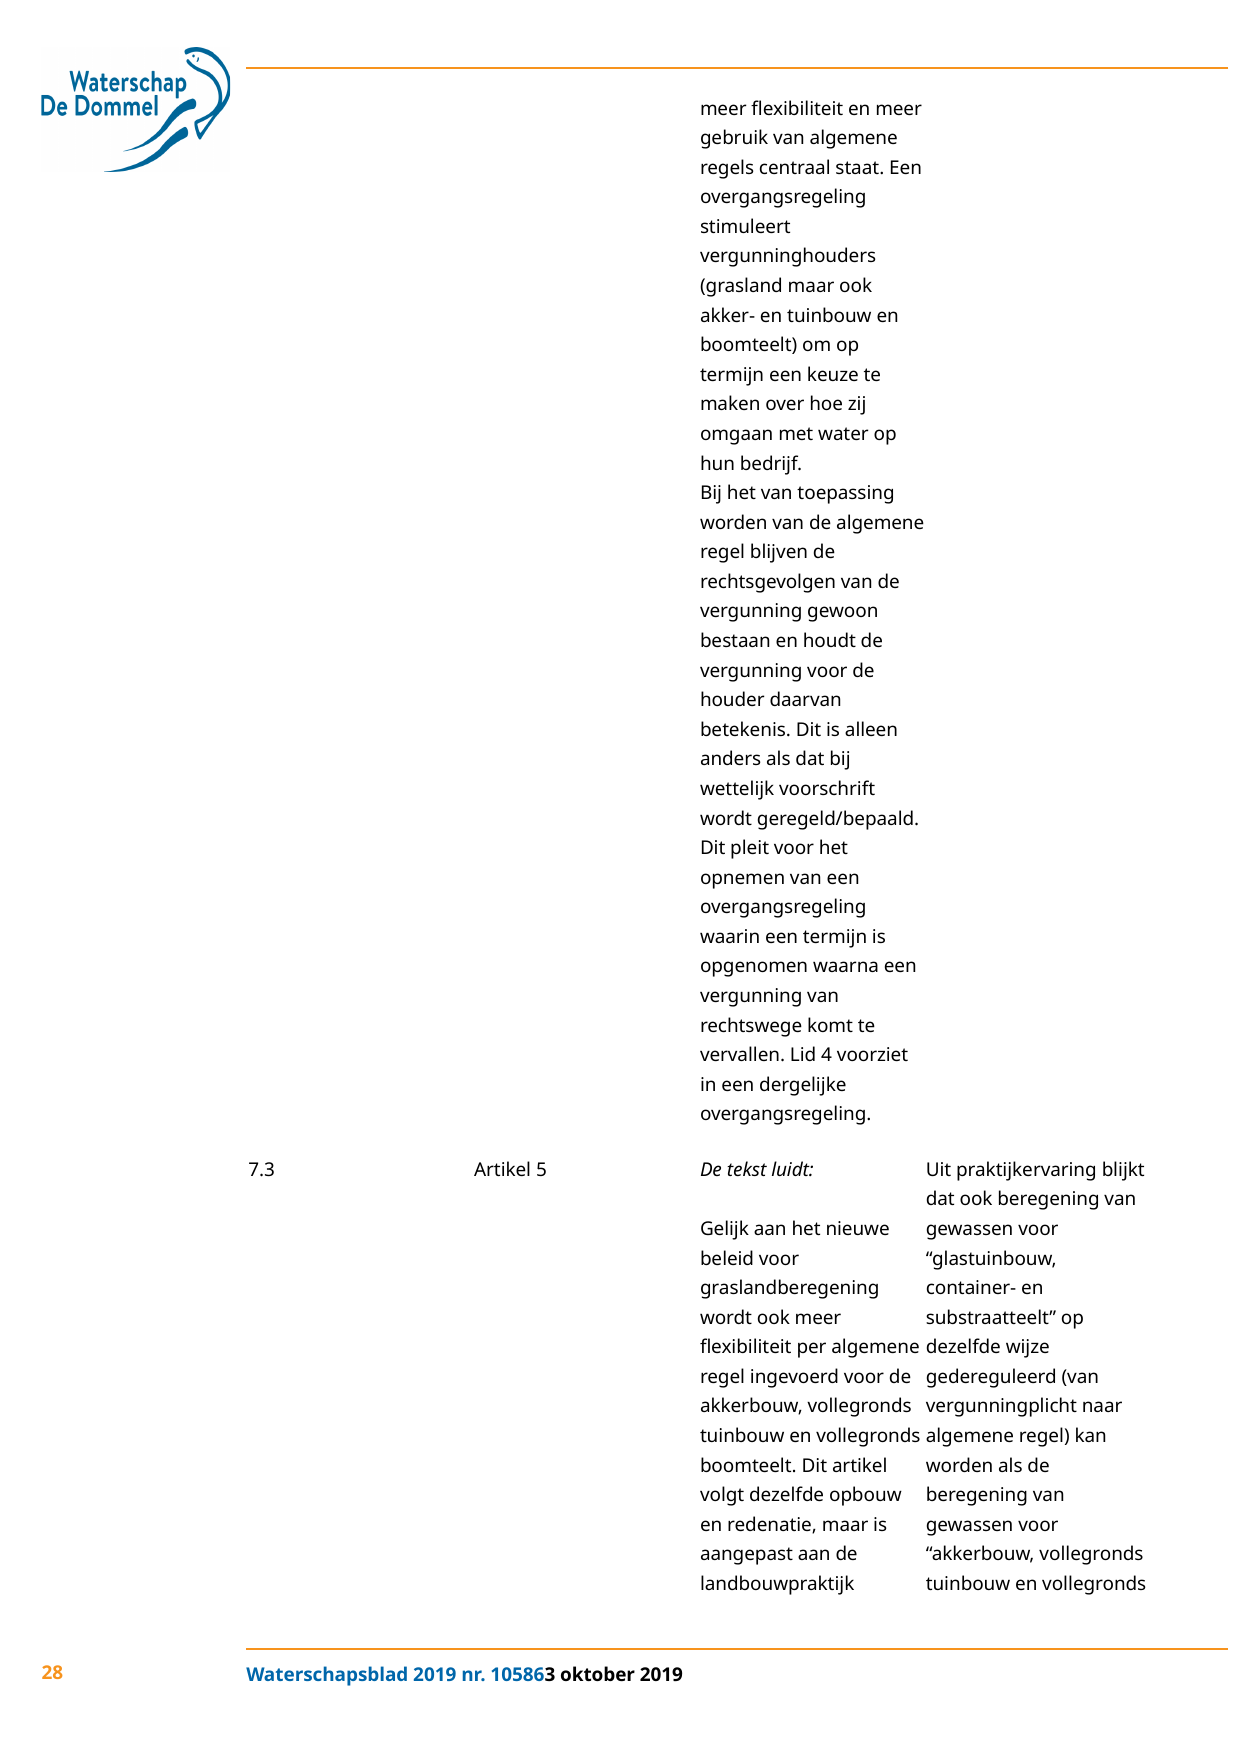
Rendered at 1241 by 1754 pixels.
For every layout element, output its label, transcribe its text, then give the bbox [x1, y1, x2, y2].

picture [45, 99, 51, 111]
table_cell [474, 95, 700, 1156]
table_cell meer flexibiliteit en meer gebruik van algemene regels centraal staat. Een overgangsregeling stimuleert vergunninghouders (grasland maar ook akker- en tuinbouw en boomteelt) om op termijn een keuze te maken over hoe zij omgaan met water op hun bedrijf. Bij het van toepassing worden van de algemene regel blijven de rechtsgevolgen van de vergunning gewoon bestaan en houdt de vergunning voor de houder daarvan betekenis. Dit is alleen anders als dat bij wettelijk voorschrift wordt geregeld/bepaald. Dit pleit voor het opnemen van een overgangsregeling waarin een termijn is opgenomen waarna een vergunning van rechtswege komt te vervallen. Lid 4 voorziet in een dergelijke overgangsregeling. [700, 95, 926, 1156]
picture [204, 47, 231, 76]
picture [198, 118, 210, 131]
table_cell Artikel 5 [474, 1156, 700, 1596]
picture [41, 47, 231, 172]
table_cell 7.3 [248, 1156, 474, 1596]
table_cell [248, 95, 474, 1156]
table_cell Uit praktijkervaring blijkt dat ook beregening van gewassen voor “glastuinbouw, container- en substraatteelt” op dezelfde wijze gedereguleerd (van vergunningplicht naar algemene regel) kan worden als de beregening van gewassen voor “akkerbouw, vollegronds tuinbouw en vollegronds [926, 1156, 1152, 1596]
table_cell [926, 95, 1152, 1156]
table_cell De tekst luidt: Gelijk aan het nieuwe beleid voor graslandberegening wordt ook meer flexibiliteit per algemene regel ingevoerd voor de akkerbouw, vollegronds tuinbouw en vollegronds boomteelt. Dit artikel volgt dezelfde opbouw en redenatie, maar is aangepast aan de landbouwpraktijk [700, 1156, 926, 1596]
